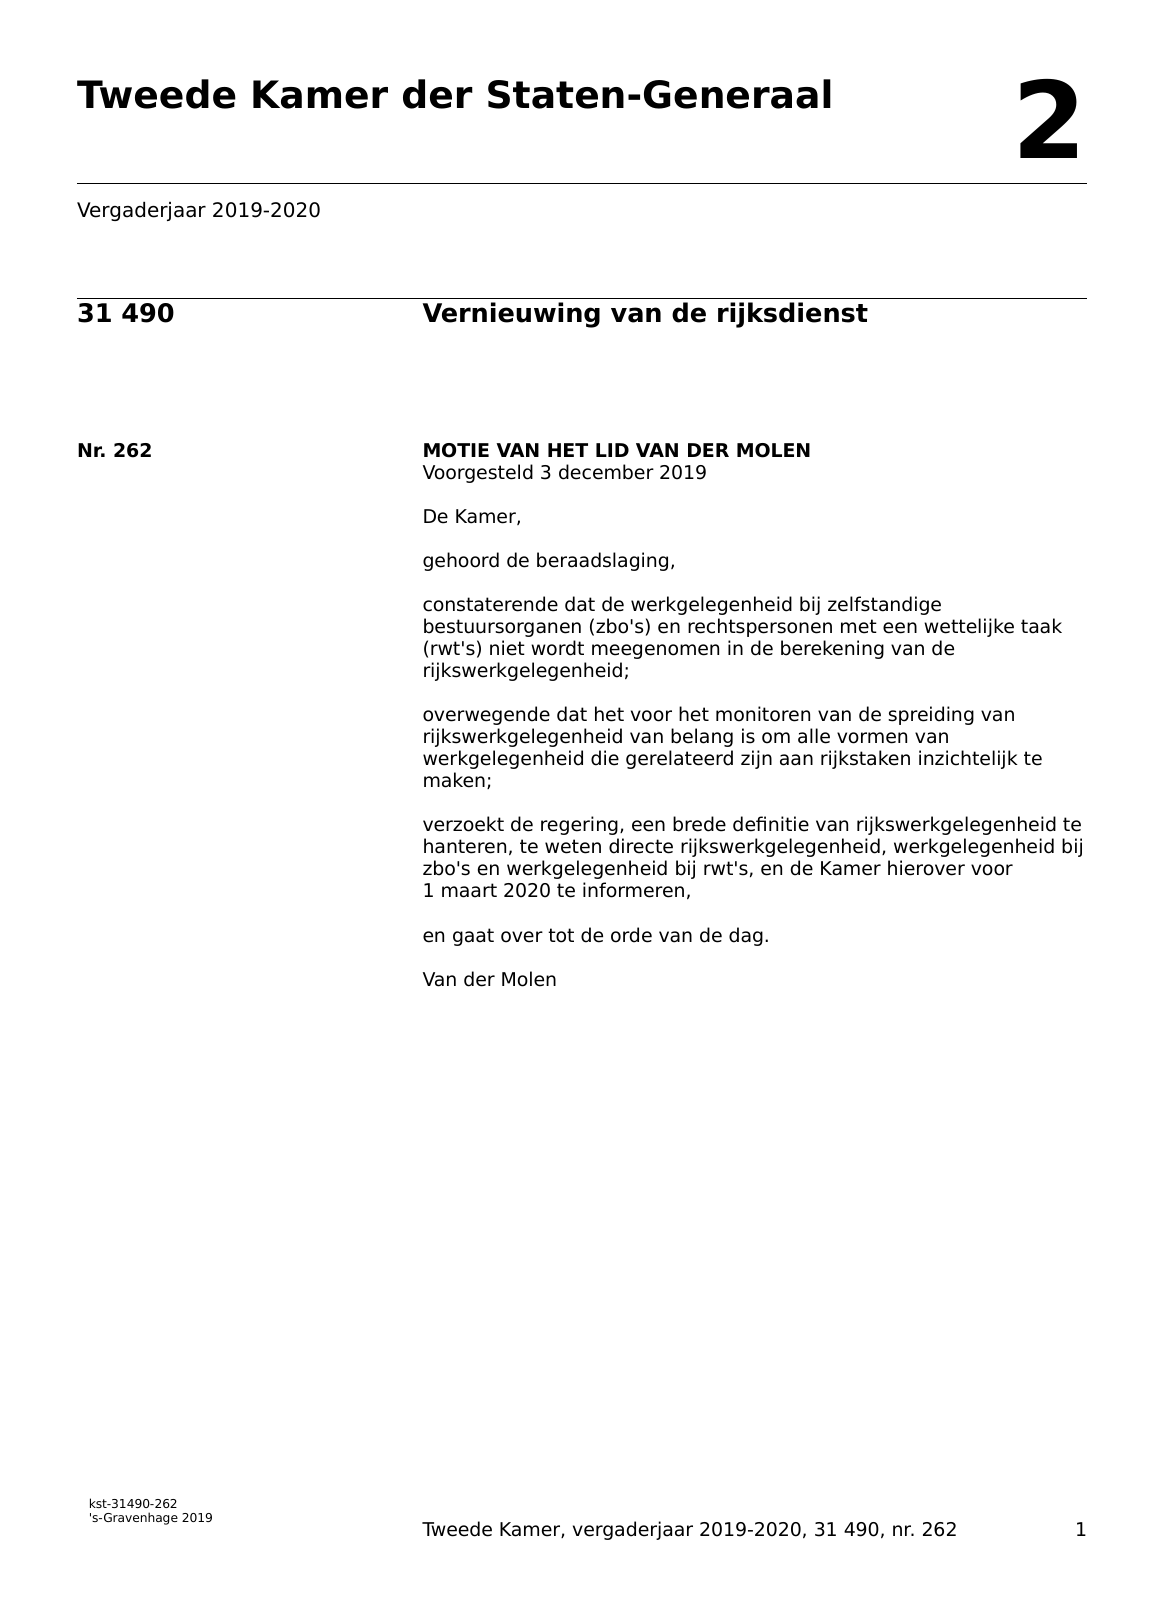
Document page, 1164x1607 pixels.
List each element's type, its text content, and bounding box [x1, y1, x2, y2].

text verzoekt de regering, een brede definitie van rijkswerkgelegenheid te hanteren, te weten directe rijkswerkgelegenheid, werkgelegenheid bij zbo's en werkgelegenheid bij rwt's, en de Kamer hierover voor 1 maart 2020 te informeren, [422, 814, 1087, 902]
text 's-Gravenhage 2019 [88, 1511, 323, 1525]
text gehoord de beraadslaging, [422, 550, 1087, 572]
subtitle Nr. 262 MOTIE VAN HET LID VAN DER MOLEN [77, 440, 1087, 462]
text constaterende dat de werkgelegenheid bij zelfstandige bestuursorganen (zbo's) en rechtspersonen met een wettelijke taak (rwt's) niet wordt meegenomen in de berekening van de rijkswerkgelegenheid; [422, 594, 1087, 682]
text Van der Molen [422, 969, 1087, 991]
text overwegende dat het voor het monitoren van de spreiding van rijkswerkgelegenheid van belang is om alle vormen van werkgelegenheid die gerelateerd zijn aan rijkstaken inzichtelijk te maken; [422, 704, 1087, 792]
table_header 2 [886, 59, 1087, 183]
text kst-31490-262 [88, 1497, 323, 1511]
text Voorgesteld 3 december 2019 [422, 462, 1087, 484]
text De Kamer, [422, 506, 1087, 528]
table_cell Vergaderjaar 2019-2020 [77, 184, 1087, 298]
text en gaat over tot de orde van de dag. [422, 924, 1087, 946]
table_header Tweede Kamer der Staten-Generaal [77, 59, 886, 183]
subtitle 31 490 Vernieuwing van de rijksdienst [77, 299, 1087, 329]
